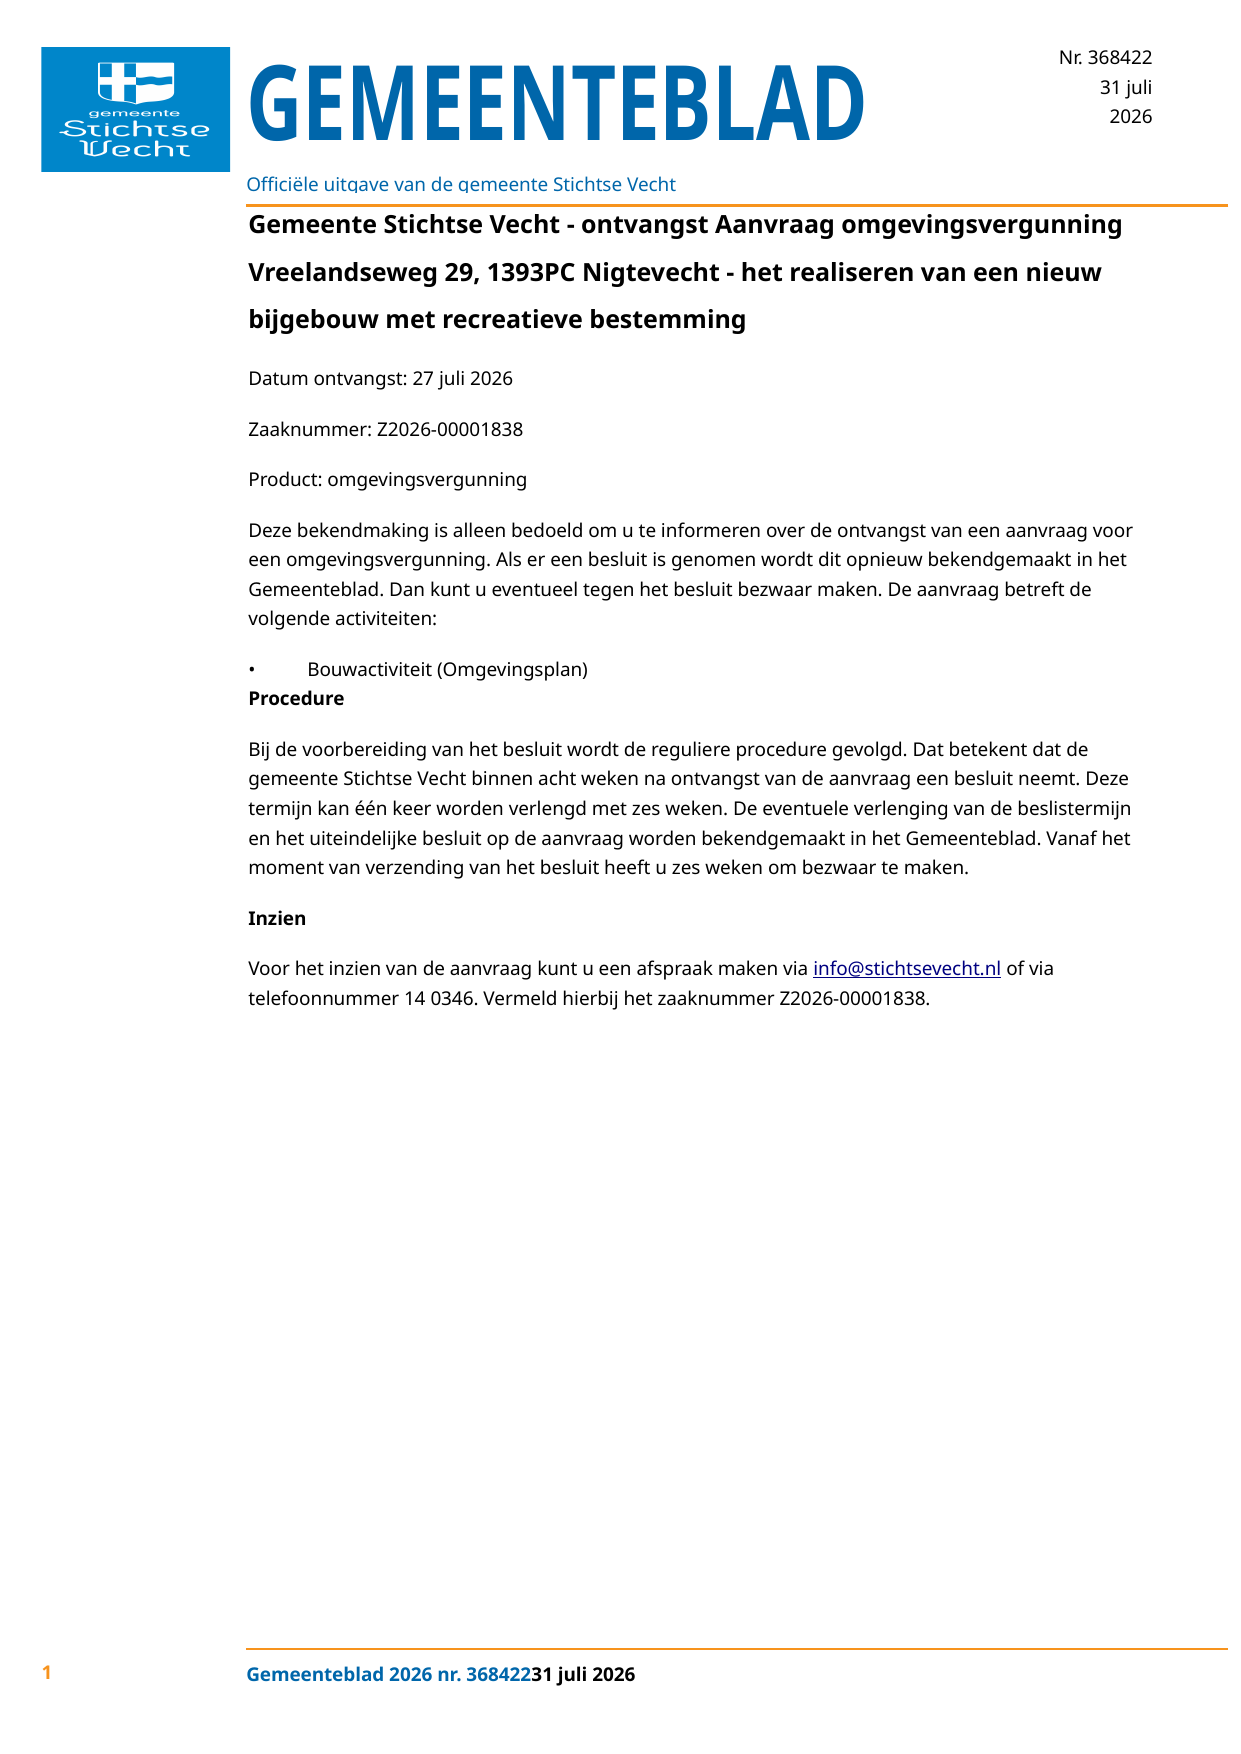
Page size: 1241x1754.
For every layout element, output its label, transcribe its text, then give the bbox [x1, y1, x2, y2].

picture [137, 63, 174, 103]
text Zaaknummer: Z2026-00001838 [248, 416, 1152, 442]
text Voor het inzien van de aanvraag kunt u een afspraak maken via info@stichtsevecht.nl of via telefoonnummer 14 0346. Vermeld hierbij het zaaknummer Z2026-00001838. [248, 955, 1152, 1010]
text Procedure [248, 686, 1152, 711]
text Datum ontvangst: 27 juli 2026 [248, 366, 1152, 391]
text Bij de voorbereiding van het besluit wordt de reguliere procedure gevolgd. Dat betekent dat de gemeente Stichtse Vecht binnen acht weken na ontvangst van de aanvraag een besluit neemt. Deze termijn kan één keer worden verlengd met zes weken. De eventuele verlenging van de beslistermijn en het uiteindelijke besluit op de aanvraag worden bekendgemaakt in het Gemeenteblad. Vanaf het moment van verzending van het besluit heeft u zes weken om bezwaar te maken. [248, 736, 1152, 880]
text Deze bekendmaking is alleen bedoeld om u te informeren over de ontvangst van een aanvraag voor een omgevingsvergunning. Als er een besluit is genomen wordt dit opnieuw bekendgemaakt in het Gemeenteblad. Dan kunt u eventueel tegen het besluit bezwaar maken. De aanvraag betreft de volgende activiteiten: [248, 517, 1152, 631]
text Gemeente Stichtse Vecht - ontvangst Aanvraag omgevingsvergunning Vreelandseweg 29, 1393PC Nigtevecht - het realiseren van een nieuw bijgebouw met recreatieve bestemming [248, 207, 1152, 336]
list Bouwactiviteit (Omgevingsplan) [248, 656, 1152, 682]
text Inzien [248, 905, 1152, 930]
text Product: omgevingsvergunning [248, 466, 1152, 492]
picture [99, 63, 135, 101]
